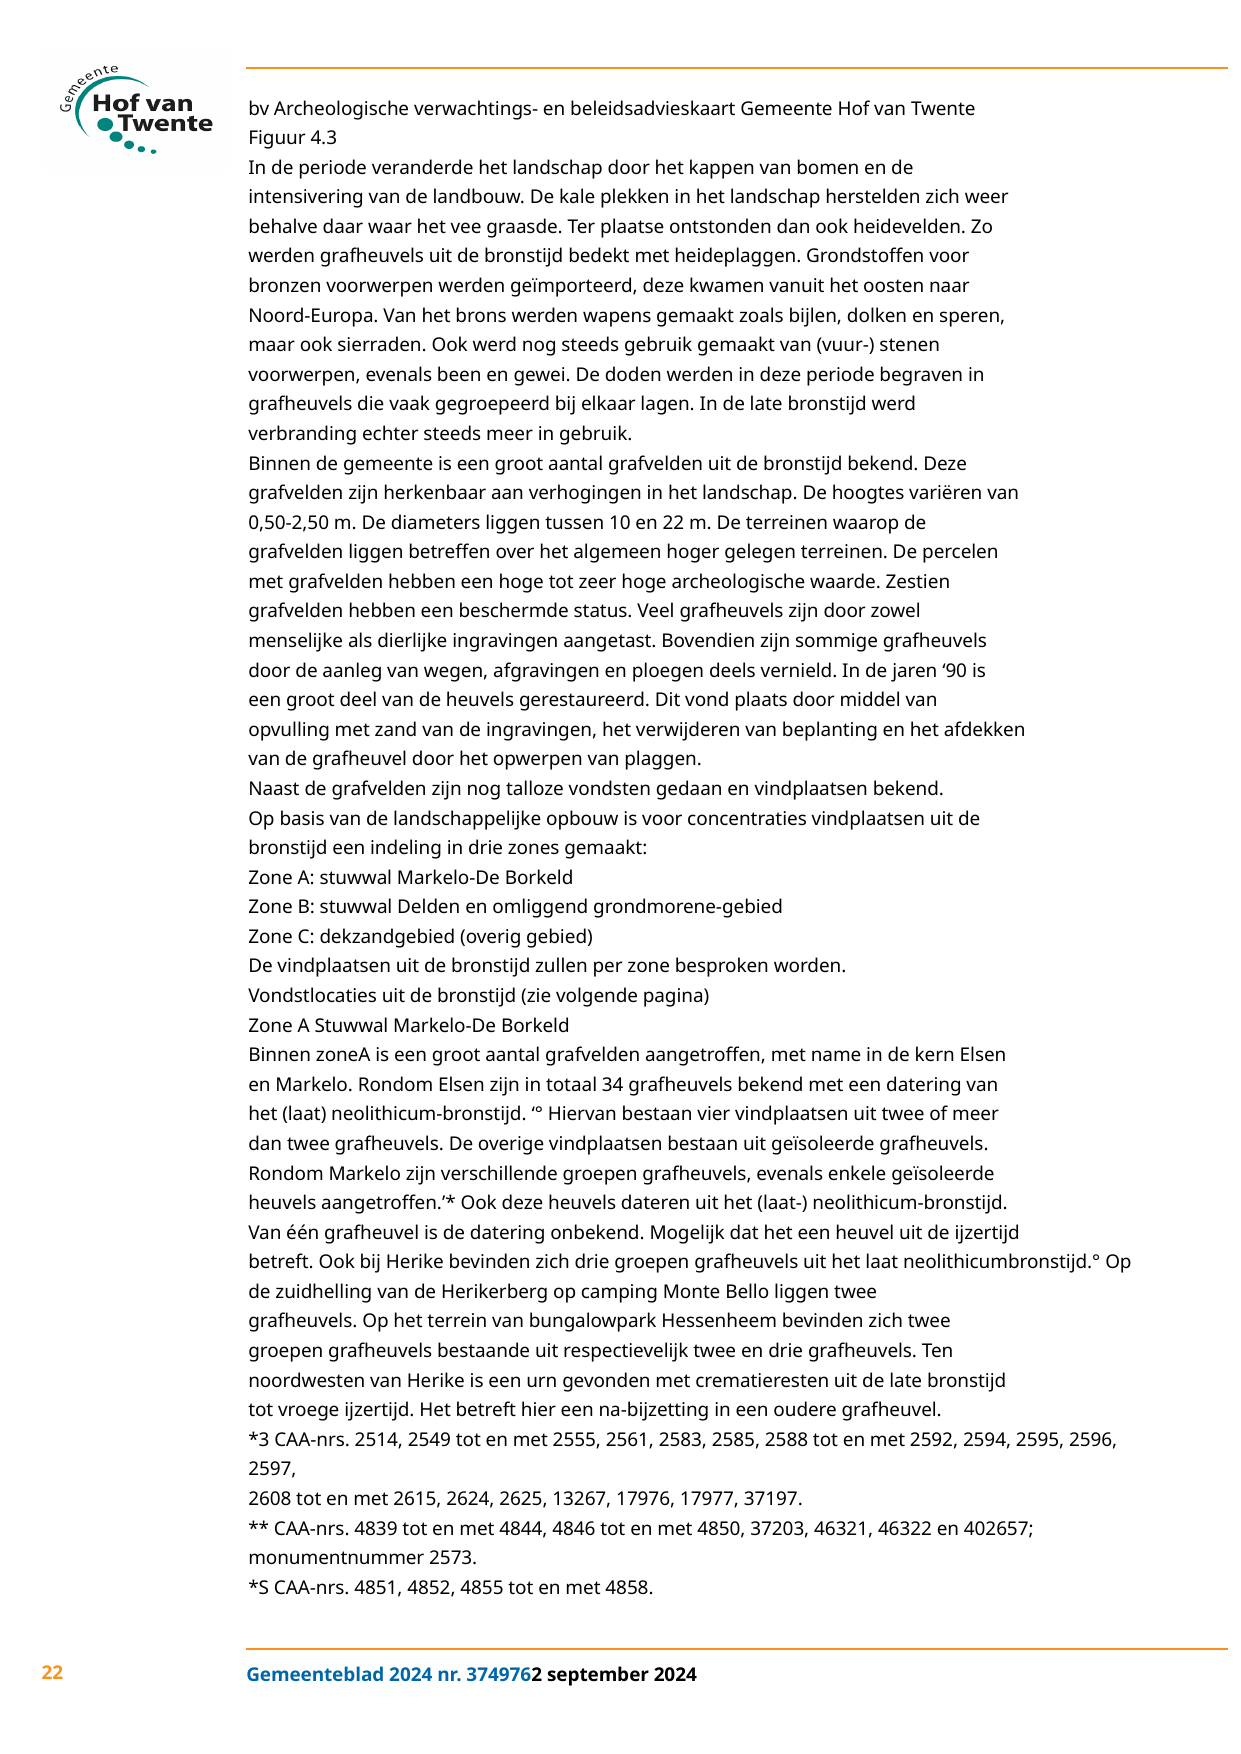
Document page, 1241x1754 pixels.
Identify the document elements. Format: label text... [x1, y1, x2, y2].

text Binnen de gemeente is een groot aantal grafvelden uit de bronstijd bekend. Deze [248, 450, 1152, 476]
text *S CAA-nrs. 4851, 4852, 4855 tot en met 4858. [248, 1574, 1152, 1600]
text Naast de grafvelden zijn nog talloze vondsten gedaan en vindplaatsen bekend. [248, 775, 1152, 801]
text ** CAA-nrs. 4839 tot en met 4844, 4846 tot en met 4850, 37203, 46321, 46322 en 402657; [248, 1515, 1152, 1541]
text maar ook sierraden. Ook werd nog steeds gebruik gemaakt van (vuur-) stenen [248, 331, 1152, 357]
text bronzen voorwerpen werden geïmporteerd, deze kwamen vanuit het oosten naar [248, 272, 1152, 298]
text Figuur 4.3 [248, 124, 1152, 150]
text menselijke als dierlijke ingravingen aangetast. Bovendien zijn sommige grafheuvels [248, 627, 1152, 653]
text heuvels aangetroffen.’* Ook deze heuvels dateren uit het (laat-) neolithicum-bronstijd. [248, 1189, 1152, 1215]
text grafheuvels die vaak gegroepeerd bij elkaar lagen. In de late bronstijd werd [248, 391, 1152, 416]
text behalve daar waar het vee graasde. Ter plaatse ontstonden dan ook heidevelden. Zo [248, 213, 1152, 239]
text Zone A: stuwwal Markelo-De Borkeld [248, 864, 1152, 890]
text een groot deel van de heuvels gerestaureerd. Dit vond plaats door middel van [248, 686, 1152, 712]
text werden grafheuvels uit de bronstijd bedekt met heideplaggen. Grondstoffen voor [248, 243, 1152, 268]
text 2608 tot en met 2615, 2624, 2625, 13267, 17976, 17977, 37197. [248, 1485, 1152, 1511]
text het (laat) neolithicum-bronstijd. ‘° Hiervan bestaan vier vindplaatsen uit twee of meer [248, 1101, 1152, 1126]
text door de aanleg van wegen, afgravingen en ploegen deels vernield. In de jaren ‘90 is [248, 657, 1152, 683]
text opvulling met zand van de ingravingen, het verwijderen van beplanting en het afdekken [248, 716, 1152, 742]
text en Markelo. Rondom Elsen zijn in totaal 34 grafheuvels bekend met een datering van [248, 1071, 1152, 1097]
text grafvelden liggen betreffen over het algemeen hoger gelegen terreinen. De percelen [248, 538, 1152, 564]
text dan twee grafheuvels. De overige vindplaatsen bestaan uit geïsoleerde grafheuvels. [248, 1130, 1152, 1156]
text bv Archeologische verwachtings- en beleidsadvieskaart Gemeente Hof van Twente [248, 95, 1152, 121]
text met grafvelden hebben een hoge tot zeer hoge archeologische waarde. Zestien [248, 568, 1152, 594]
text 0,50-2,50 m. De diameters liggen tussen 10 en 22 m. De terreinen waarop de [248, 509, 1152, 535]
text tot vroege ijzertijd. Het betreft hier een na-bijzetting in een oudere grafheuvel. [248, 1396, 1152, 1422]
text van de grafheuvel door het opwerpen van plaggen. [248, 746, 1152, 771]
text grafvelden zijn herkenbaar aan verhogingen in het landschap. De hoogtes variëren van [248, 479, 1152, 505]
text verbranding echter steeds meer in gebruik. [248, 420, 1152, 446]
text In de periode veranderde het landschap door het kappen van bomen en de [248, 154, 1152, 180]
text intensivering van de landbouw. De kale plekken in het landschap herstelden zich weer [248, 183, 1152, 209]
text Rondom Markelo zijn verschillende groepen grafheuvels, evenals enkele geïsoleerde [248, 1160, 1152, 1186]
text Vondstlocaties uit de bronstijd (zie volgende pagina) [248, 982, 1152, 1008]
text voorwerpen, evenals been en gewei. De doden werden in deze periode begraven in [248, 361, 1152, 387]
text noordwesten van Herike is een urn gevonden met crematieresten uit de late bronstijd [248, 1367, 1152, 1393]
text Van één grafheuvel is de datering onbekend. Mogelijk dat het een heuvel uit de ijzertijd [248, 1219, 1152, 1245]
text Zone A Stuwwal Markelo-De Borkeld [248, 1012, 1152, 1038]
text monumentnummer 2573. [248, 1544, 1152, 1570]
text bronstijd een indeling in drie zones gemaakt: [248, 834, 1152, 860]
picture [41, 47, 231, 172]
text Noord-Europa. Van het brons werden wapens gemaakt zoals bijlen, dolken en speren, [248, 302, 1152, 328]
text Zone B: stuwwal Delden en omliggend grondmorene-gebied [248, 893, 1152, 919]
text Zone C: dekzandgebied (overig gebied) [248, 923, 1152, 949]
text *3 CAA-nrs. 2514, 2549 tot en met 2555, 2561, 2583, 2585, 2588 tot en met 2592, 2594, 2595, 2596, 2597, [248, 1426, 1152, 1481]
text Binnen zoneA is een groot aantal grafvelden aangetroffen, met name in de kern Elsen [248, 1041, 1152, 1067]
text Op basis van de landschappelijke opbouw is voor concentraties vindplaatsen uit de [248, 805, 1152, 831]
text De vindplaatsen uit de bronstijd zullen per zone besproken worden. [248, 953, 1152, 978]
text grafvelden hebben een beschermde status. Veel grafheuvels zijn door zowel [248, 598, 1152, 623]
text groepen grafheuvels bestaande uit respectievelijk twee en drie grafheuvels. Ten [248, 1337, 1152, 1363]
text grafheuvels. Op het terrein van bungalowpark Hessenheem bevinden zich twee [248, 1308, 1152, 1333]
text betreft. Ook bij Herike bevinden zich drie groepen grafheuvels uit het laat neolithicumbronstijd.° Op de zuidhelling van de Herikerberg op camping Monte Bello liggen twee [248, 1248, 1152, 1304]
